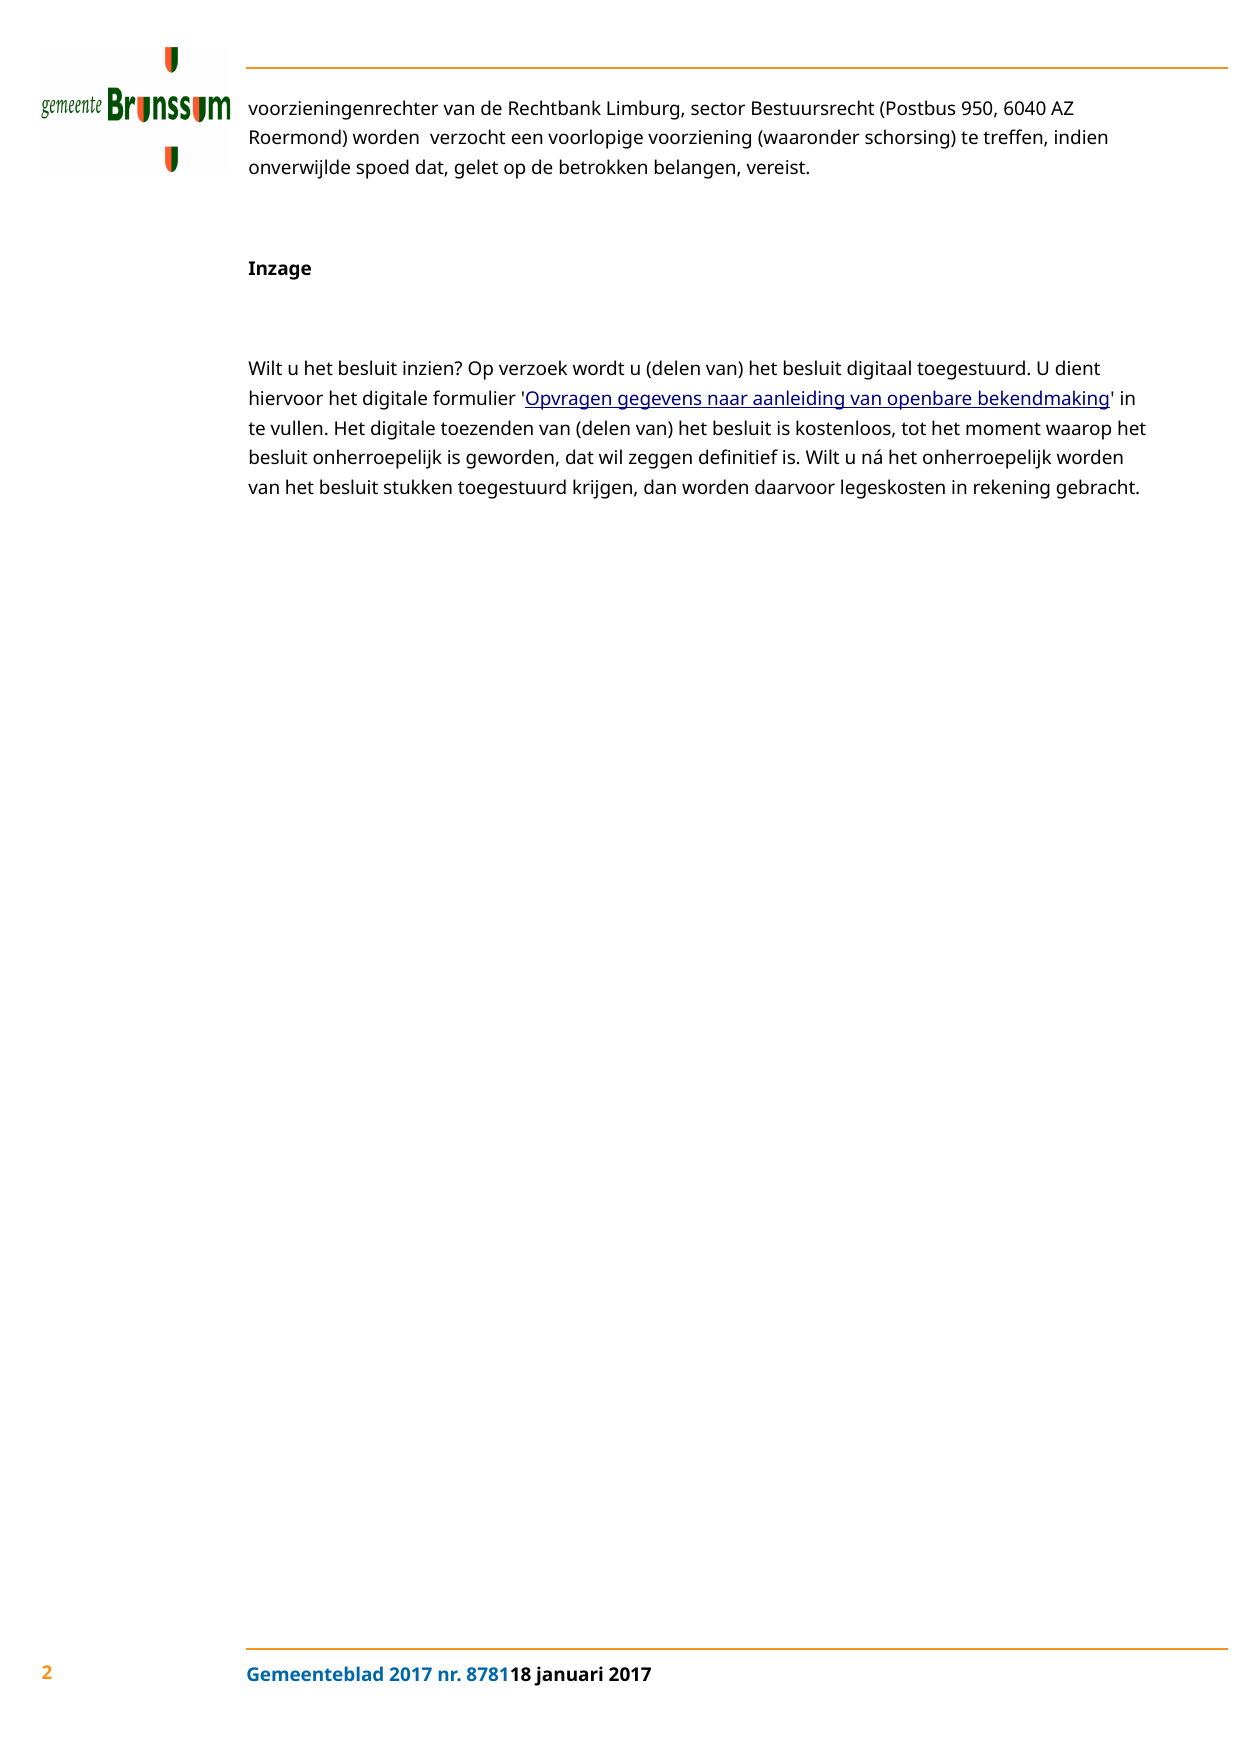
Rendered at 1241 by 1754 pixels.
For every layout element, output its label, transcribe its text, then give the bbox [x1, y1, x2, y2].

text Wilt u het besluit inzien? Op verzoek wordt u (delen van) het besluit digitaal toegestuurd. U dient hiervoor het digitale formulier 'Opvragen gegevens naar aanleiding van openbare bekendmaking' in te vullen. Het digitale toezenden van (delen van) het besluit is kostenloos, tot het moment waarop het besluit onherroepelijk is geworden, dat wil zeggen definitief is. Wilt u ná het onherroepelijk worden van het besluit stukken toegestuurd krijgen, dan worden daarvoor legeskosten in rekening gebracht. [248, 356, 1152, 500]
picture [41, 47, 231, 172]
text Inzage [248, 255, 1152, 281]
text voorzieningenrechter van de Rechtbank Limburg, sector Bestuursrecht (Postbus 950, 6040 AZ Roermond) worden verzocht een voorlopige voorziening (waaronder schorsing) te treffen, indien onverwijlde spoed dat, gelet op de betrokken belangen, vereist. [248, 95, 1152, 180]
